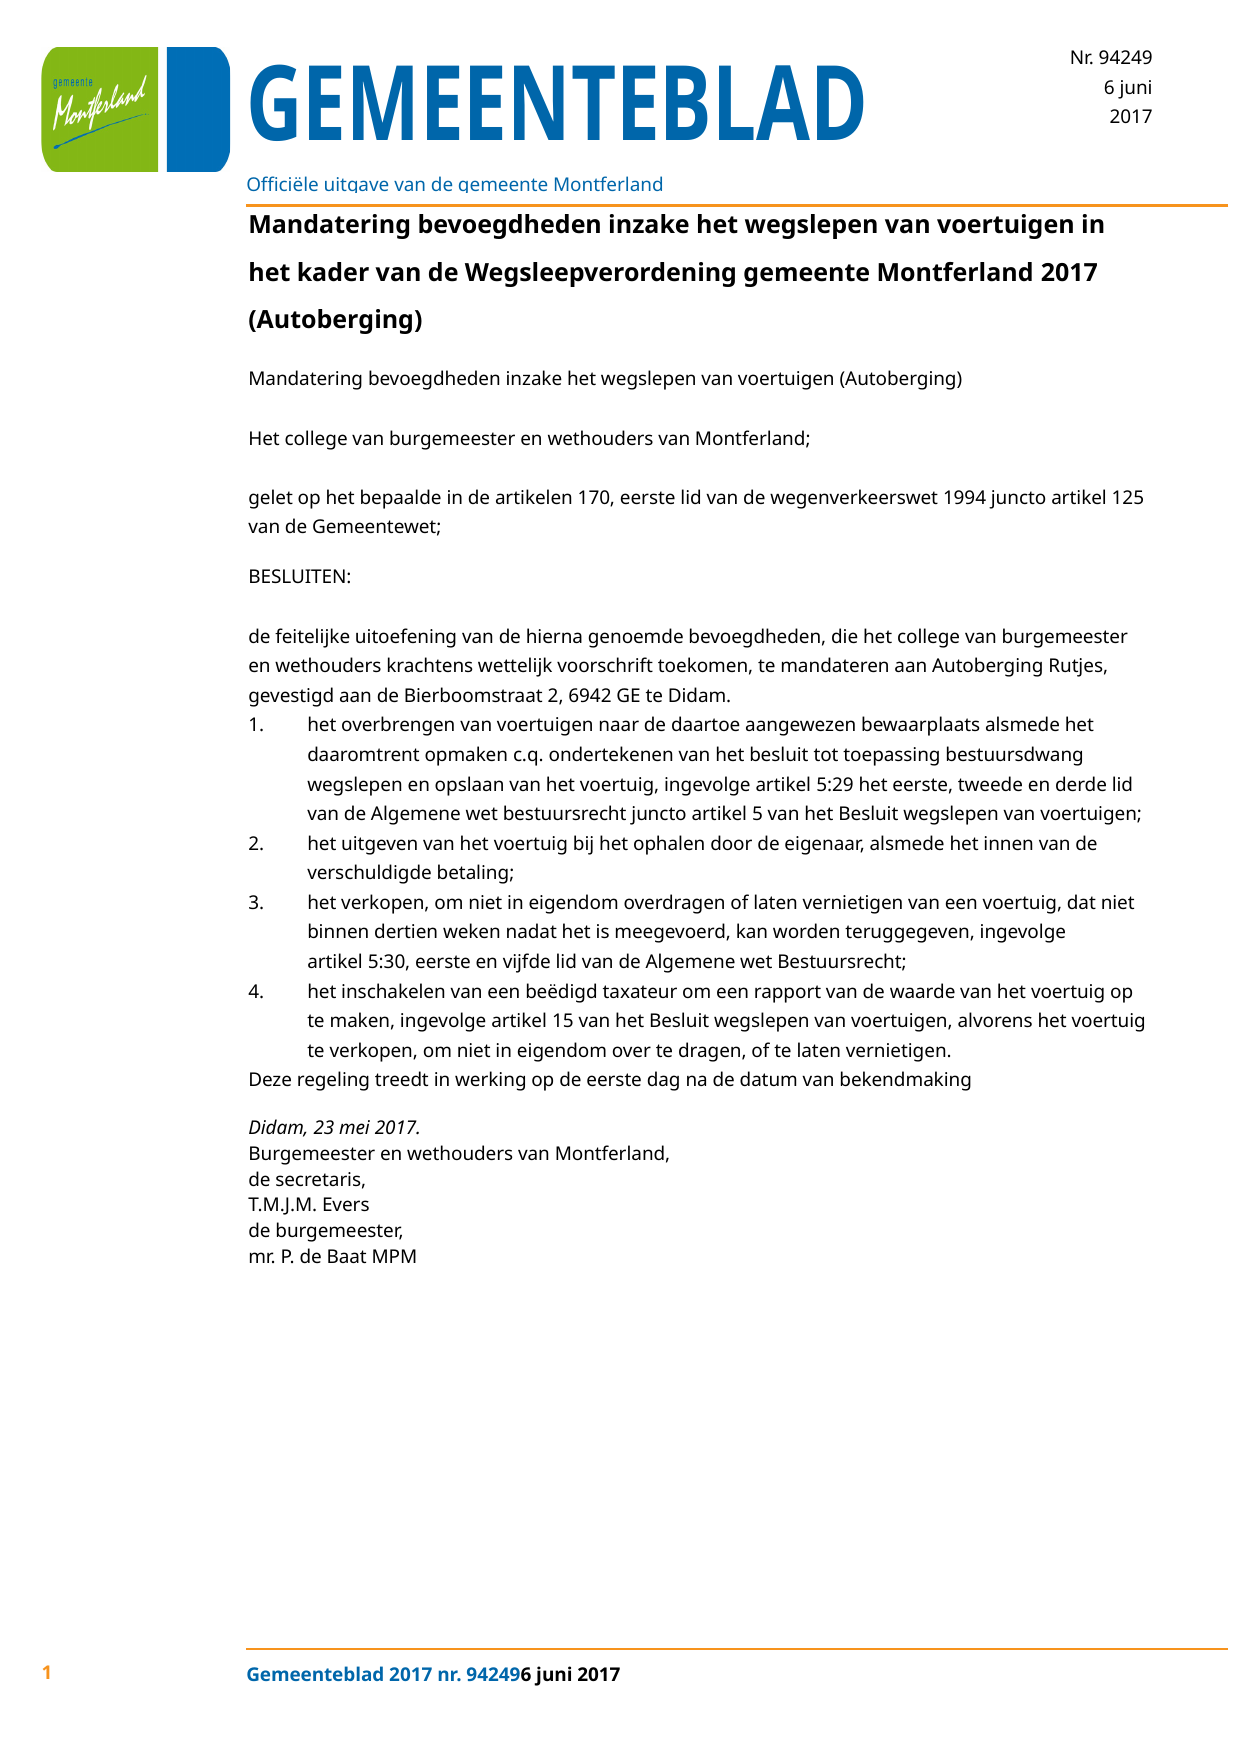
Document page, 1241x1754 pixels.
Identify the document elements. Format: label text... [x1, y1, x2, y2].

text BESLUITEN: [248, 564, 1152, 589]
list het uitgeven van het voertuig bij het ophalen door de eigenaar, alsmede het innen van de verschuldigde betaling; [248, 830, 1152, 885]
list het verkopen, om niet in eigendom overdragen of laten vernietigen van een voertuig, dat niet binnen dertien weken nadat het is meegevoerd, kan worden teruggegeven, ingevolge artikel 5:30, eerste en vijfde lid van de Algemene wet Bestuursrecht; [248, 889, 1152, 974]
text Mandatering bevoegdheden inzake het wegslepen van voertuigen in het kader van de Wegsleepverordening gemeente Montferland 2017 (Autoberging) [248, 207, 1152, 336]
text de secretaris, [248, 1166, 1152, 1192]
text Mandatering bevoegdheden inzake het wegslepen van voertuigen (Autoberging) [248, 366, 1152, 391]
text Deze regeling treedt in werking op de eerste dag na de datum van bekendmaking [248, 1067, 1152, 1092]
text Burgemeester en wethouders van Montferland, [248, 1140, 1152, 1166]
text Het college van burgemeester en wethouders van Montferland; [248, 425, 1152, 450]
text Didam, 23 mei 2017. [248, 1114, 1152, 1140]
list het overbrengen van voertuigen naar de daartoe aangewezen bewaarplaats alsmede het daaromtrent opmaken c.q. ondertekenen van het besluit tot toepassing bestuursdwang wegslepen en opslaan van het voertuig, ingevolge artikel 5:29 het eerste, tweede en derde lid van de Algemene wet bestuursrecht juncto artikel 5 van het Besluit wegslepen van voertuigen; [248, 712, 1152, 826]
text gelet op het bepaalde in de artikelen 170, eerste lid van de wegenverkeerswet 1994 juncto artikel 125 van de Gemeentewet; [248, 484, 1152, 539]
text mr. P. de Baat MPM [248, 1243, 1152, 1269]
text T.M.J.M. Evers [248, 1192, 1152, 1217]
list het inschakelen van een beëdigd taxateur om een rapport van de waarde van het voertuig op te maken, ingevolge artikel 15 van het Besluit wegslepen van voertuigen, alvorens het voertuig te verkopen, om niet in eigendom over te dragen, of te laten vernietigen. [248, 978, 1152, 1063]
picture [41, 47, 231, 172]
text de burgemeester, [248, 1217, 1152, 1243]
text de feitelijke uitoefening van de hierna genoemde bevoegdheden, die het college van burgemeester en wethouders krachtens wettelijk voorschrift toekomen, te mandateren aan Autoberging Rutjes, gevestigd aan de Bierboomstraat 2, 6942 GE te Didam. [248, 623, 1152, 708]
